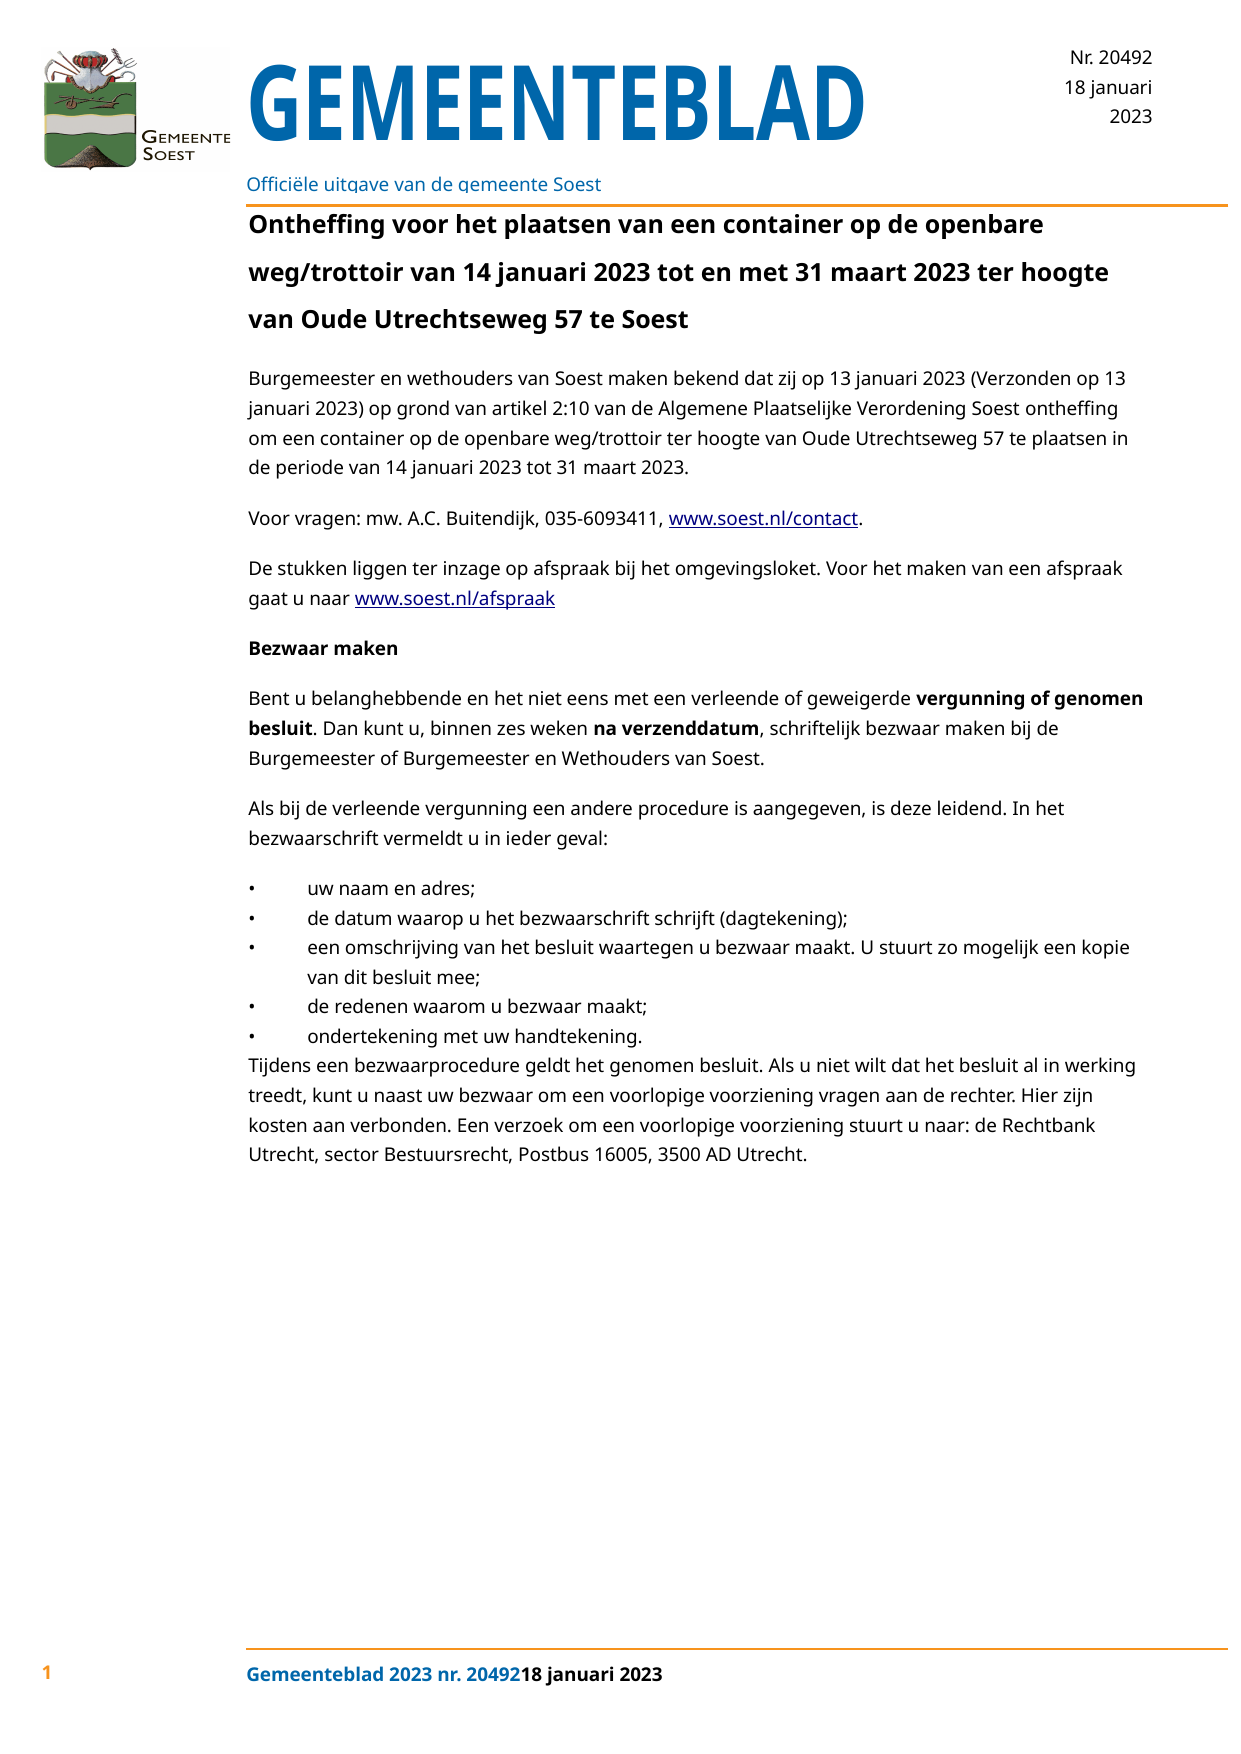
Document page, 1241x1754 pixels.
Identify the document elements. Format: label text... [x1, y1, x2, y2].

text Tijdens een bezwaarprocedure geldt het genomen besluit. Als u niet wilt dat het besluit al in werking treedt, kunt u naast uw bezwaar om een voorlopige voorziening vragen aan de rechter. Hier zijn kosten aan verbonden. Een verzoek om een voorlopige voorziening stuurt u naar: de Rechtbank Utrecht, sector Bestuursrecht, Postbus 16005, 3500 AD Utrecht. [248, 1053, 1152, 1167]
text Burgemeester en wethouders van Soest maken bekend dat zij op 13 januari 2023 (Verzonden op 13 januari 2023) op grond van artikel 2:10 van de Algemene Plaatselijke Verordening Soest ontheffing om een container op de openbare weg/trottoir ter hoogte van Oude Utrechtseweg 57 te plaatsen in de periode van 14 januari 2023 tot 31 maart 2023. [248, 366, 1152, 480]
list uw naam en adres; [248, 875, 1152, 901]
text Bent u belanghebbende en het niet eens met een verleende of geweigerde vergunning of genomen besluit. Dan kunt u, binnen zes weken na verzenddatum, schriftelijk bezwaar maken bij de Burgemeester of Burgemeester en Wethouders van Soest. [248, 686, 1152, 770]
list de redenen waarom u bezwaar maakt; [248, 993, 1152, 1019]
text Als bij de verleende vergunning een andere procedure is aangegeven, is deze leidend. In het bezwaarschrift vermeldt u in ieder geval: [248, 795, 1152, 850]
list ondertekening met uw handtekening. [248, 1023, 1152, 1049]
picture [41, 47, 231, 172]
text Bezwaar maken [248, 635, 1152, 661]
text Ontheffing voor het plaatsen van een container op de openbare weg/trottoir van 14 januari 2023 tot en met 31 maart 2023 ter hoogte van Oude Utrechtseweg 57 te Soest [248, 207, 1152, 336]
list een omschrijving van het besluit waartegen u bezwaar maakt. U stuurt zo mogelijk een kopie van dit besluit mee; [248, 934, 1152, 989]
text De stukken liggen ter inzage op afspraak bij het omgevingsloket. Voor het maken van een afspraak gaat u naar www.soest.nl/afspraak [248, 555, 1152, 610]
list de datum waarop u het bezwaarschrift schrijft (dagtekening); [248, 905, 1152, 930]
text Voor vragen: mw. A.C. Buitendijk, 035-6093411, www.soest.nl/contact. [248, 505, 1152, 530]
